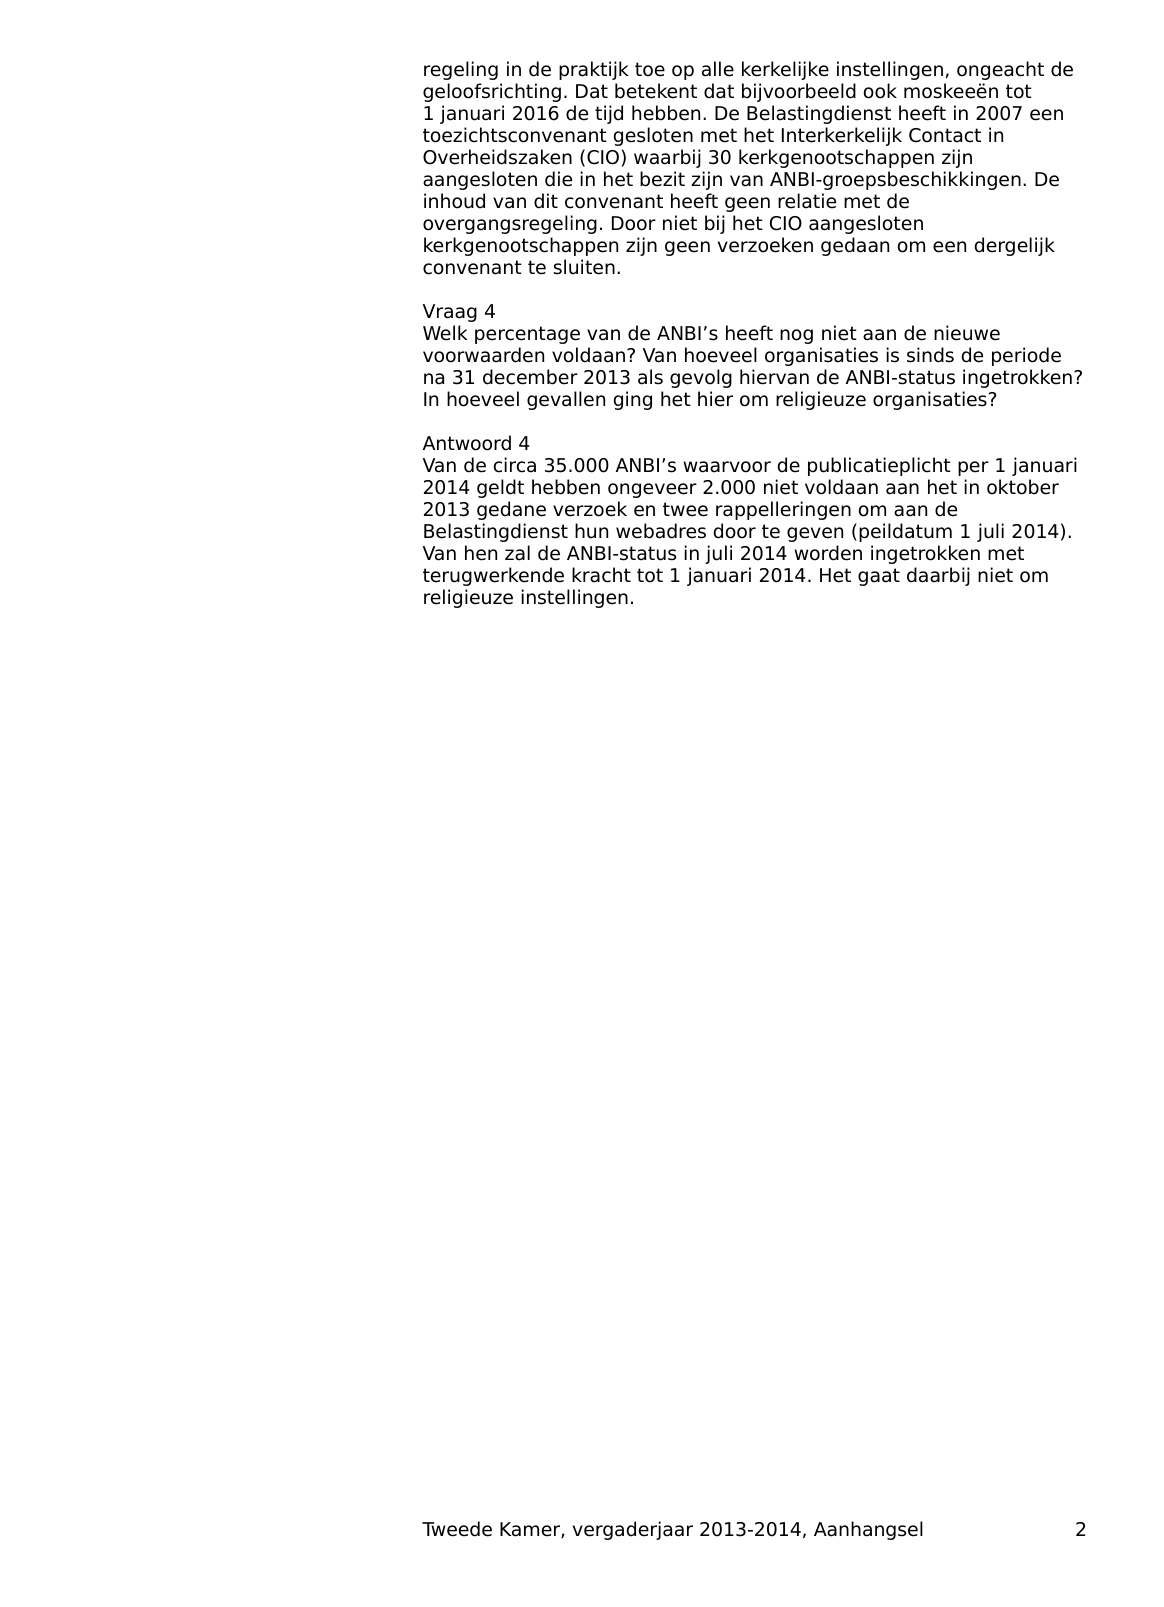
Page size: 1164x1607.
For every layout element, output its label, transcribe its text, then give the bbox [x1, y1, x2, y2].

text Antwoord 4 [422, 433, 1087, 455]
text Van de circa 35.000 ANBI’s waarvoor de publicatieplicht per 1 januari 2014 geldt hebben ongeveer 2.000 niet voldaan aan het in oktober 2013 gedane verzoek en twee rappelleringen om aan de Belastingdienst hun webadres door te geven (peildatum 1 juli 2014). Van hen zal de ANBI-status in juli 2014 worden ingetrokken met terugwerkende kracht tot 1 januari 2014. Het gaat daarbij niet om religieuze instellingen. [422, 455, 1087, 609]
text regeling in de praktijk toe op alle kerkelijke instellingen, ongeacht de geloofsrichting. Dat betekent dat bijvoorbeeld ook moskeeën tot 1 januari 2016 de tijd hebben. De Belastingdienst heeft in 2007 een toezichtsconvenant gesloten met het Interkerkelijk Contact in Overheidszaken (CIO) waarbij 30 kerkgenootschappen zijn aangesloten die in het bezit zijn van ANBI-groepsbeschikkingen. De inhoud van dit convenant heeft geen relatie met de overgangsregeling. Door niet bij het CIO aangesloten kerkgenootschappen zijn geen verzoeken gedaan om een dergelijk convenant te sluiten. [422, 59, 1087, 279]
text Welk percentage van de ANBI’s heeft nog niet aan de nieuwe voorwaarden voldaan? Van hoeveel organisaties is sinds de periode na 31 december 2013 als gevolg hiervan de ANBI-status ingetrokken? In hoeveel gevallen ging het hier om religieuze organisaties? [422, 323, 1087, 411]
text Vraag 4 [422, 301, 1087, 323]
